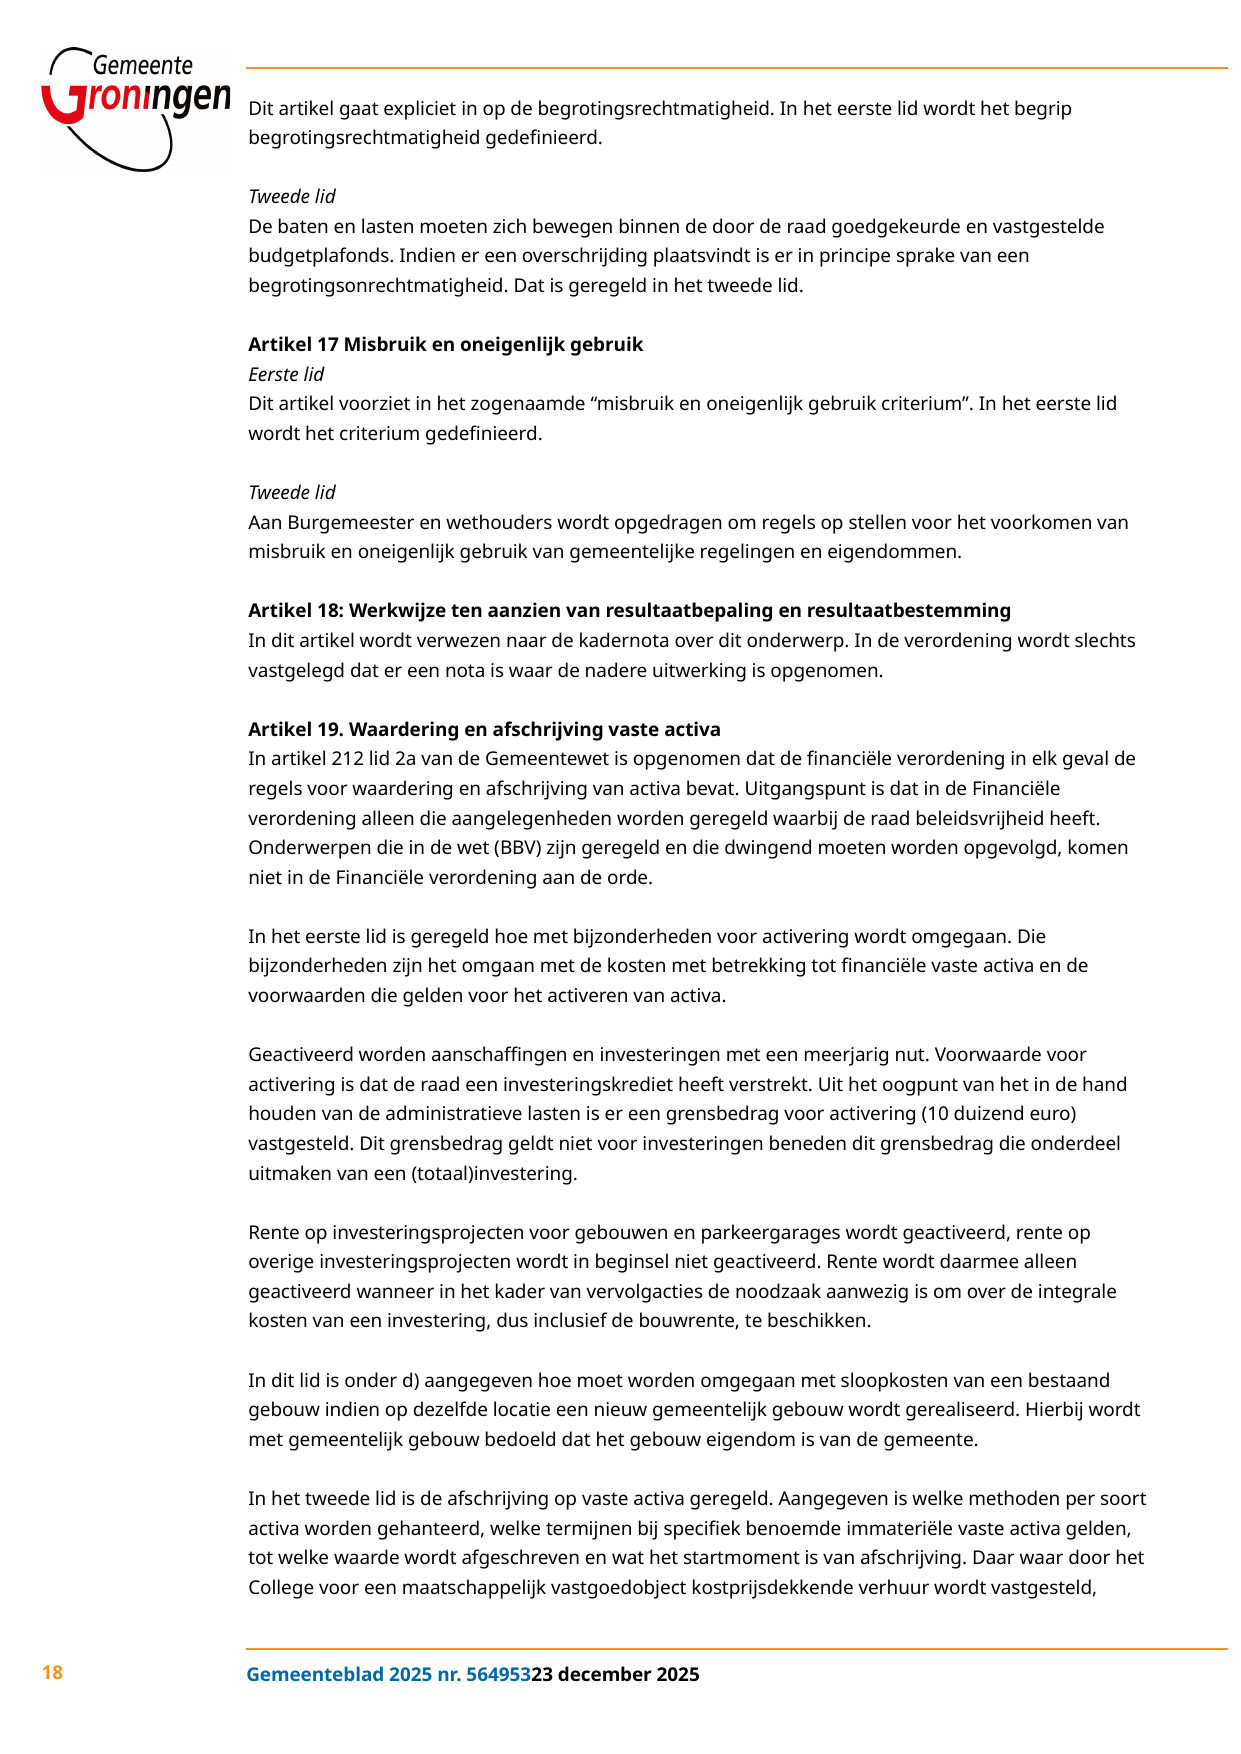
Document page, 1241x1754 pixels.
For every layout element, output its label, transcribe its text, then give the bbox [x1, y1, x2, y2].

text De baten en lasten moeten zich bewegen binnen de door de raad goedgekeurde en vastgestelde budgetplafonds. Indien er een overschrijding plaatsvindt is er in principe sprake van een begrotingsonrechtmatigheid. Dat is geregeld in het tweede lid. [248, 213, 1152, 298]
text Eerste lid [248, 361, 1152, 387]
text In het tweede lid is de afschrijving op vaste activa geregeld. Aangegeven is welke methoden per soort activa worden gehanteerd, welke termijnen bij specifiek benoemde immateriële vaste activa gelden, tot welke waarde wordt afgeschreven en wat het startmoment is van afschrijving. Daar waar door het College voor een maatschappelijk vastgoedobject kostprijsdekkende verhuur wordt vastgesteld, [248, 1485, 1152, 1600]
text Rente op investeringsprojecten voor gebouwen en parkeergarages wordt geactiveerd, rente op overige investeringsprojecten wordt in beginsel niet geactiveerd. Rente wordt daarmee alleen geactiveerd wanneer in het kader van vervolgacties de noodzaak aanwezig is om over de integrale kosten van een investering, dus inclusief de bouwrente, te beschikken. [248, 1219, 1152, 1333]
text In dit artikel wordt verwezen naar de kadernota over dit onderwerp. In de verordening wordt slechts vastgelegd dat er een nota is waar de nadere uitwerking is opgenomen. [248, 627, 1152, 683]
text Tweede lid [248, 183, 1152, 209]
picture [41, 47, 231, 172]
text In dit lid is onder d) aangegeven hoe moet worden omgegaan met sloopkosten van een bestaand gebouw indien op dezelfde locatie een nieuw gemeentelijk gebouw wordt gerealiseerd. Hierbij wordt met gemeentelijk gebouw bedoeld dat het gebouw eigendom is van de gemeente. [248, 1367, 1152, 1452]
text Geactiveerd worden aanschaffingen en investeringen met een meerjarig nut. Voorwaarde voor activering is dat de raad een investeringskrediet heeft verstrekt. Uit het oogpunt van het in de hand houden van de administratieve lasten is er een grensbedrag voor activering (10 duizend euro) vastgesteld. Dit grensbedrag geldt niet voor investeringen beneden dit grensbedrag die onderdeel uitmaken van een (totaal)investering. [248, 1041, 1152, 1186]
text Artikel 18: Werkwijze ten aanzien van resultaatbepaling en resultaatbestemming [248, 598, 1152, 623]
text Artikel 17 Misbruik en oneigenlijk gebruik [248, 331, 1152, 357]
text In artikel 212 lid 2a van de Gemeentewet is opgenomen dat de financiële verordening in elk geval de regels voor waardering en afschrijving van activa bevat. Uitgangspunt is dat in de Financiële verordening alleen die aangelegenheden worden geregeld waarbij de raad beleidsvrijheid heeft. Onderwerpen die in de wet (BBV) zijn geregeld en die dwingend moeten worden opgevolgd, komen niet in de Financiële verordening aan de orde. [248, 746, 1152, 890]
text Dit artikel gaat expliciet in op de begrotingsrechtmatigheid. In het eerste lid wordt het begrip begrotingsrechtmatigheid gedefinieerd. [248, 95, 1152, 150]
text Dit artikel voorziet in het zogenaamde “misbruik en oneigenlijk gebruik criterium”. In het eerste lid wordt het criterium gedefinieerd. [248, 391, 1152, 446]
text Aan Burgemeester en wethouders wordt opgedragen om regels op stellen voor het voorkomen van misbruik en oneigenlijk gebruik van gemeentelijke regelingen en eigendommen. [248, 509, 1152, 564]
text In het eerste lid is geregeld hoe met bijzonderheden voor activering wordt omgegaan. Die bijzonderheden zijn het omgaan met de kosten met betrekking tot financiële vaste activa en de voorwaarden die gelden voor het activeren van activa. [248, 923, 1152, 1008]
text Artikel 19. Waardering en afschrijving vaste activa [248, 716, 1152, 742]
text Tweede lid [248, 479, 1152, 505]
